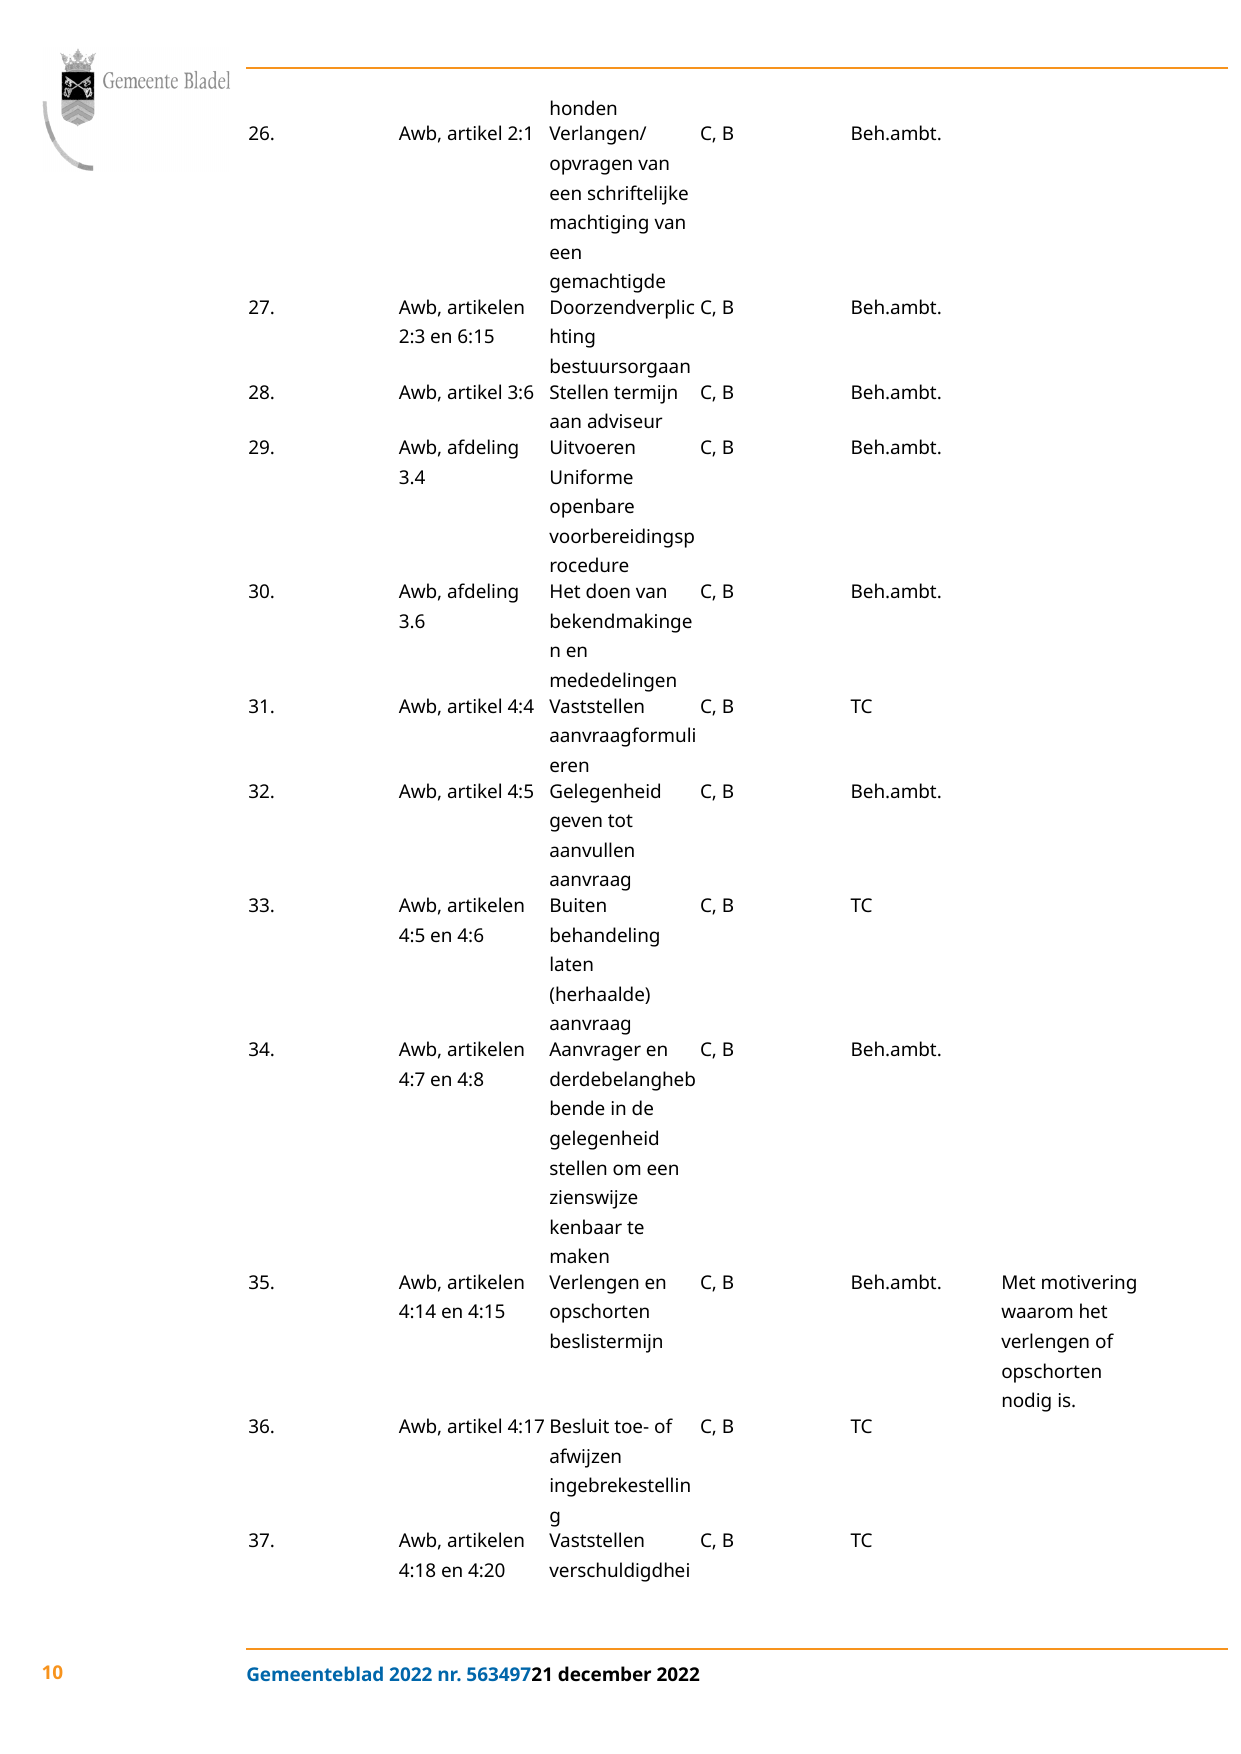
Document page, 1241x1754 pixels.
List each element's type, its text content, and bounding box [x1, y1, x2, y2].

table_cell Aanvrager en derdebelanghebbende in de gelegenheid stellen om een zienswijze kenbaar te maken [549, 1036, 700, 1269]
table_cell Awb, artikel 2:1 [399, 121, 549, 294]
table_cell Beh.ambt. [850, 778, 1001, 892]
table_cell Verlangen/opvragen van een schriftelijke machtiging van een gemachtigde [549, 121, 700, 294]
table_cell [399, 95, 549, 121]
table_cell [1001, 778, 1152, 892]
table_cell C, B [700, 121, 850, 294]
table_cell Verlengen en opschorten beslistermijn [549, 1269, 700, 1413]
table_cell 32. [248, 778, 398, 892]
table_cell 36. [248, 1413, 398, 1528]
table_cell 33. [248, 892, 398, 1036]
table_cell Vaststellen verschuldigdhei [549, 1528, 700, 1583]
table_cell C, B [700, 579, 850, 693]
table_cell Awb, artikel 3:6 [399, 379, 549, 434]
table_cell 37. [248, 1528, 398, 1583]
table_cell [1001, 892, 1152, 1036]
table_cell Doorzendverplichting bestuursorgaan [549, 294, 700, 379]
table_cell Het doen van bekendmakingen en mededelingen [549, 579, 700, 693]
table_cell [1001, 693, 1152, 778]
table_cell C, B [700, 693, 850, 778]
table_cell Awb, artikelen 4:18 en 4:20 [399, 1528, 549, 1583]
table_cell Vaststellen aanvraagformulieren [549, 693, 700, 778]
table_cell TC [850, 1528, 1001, 1583]
table_cell Besluit toe- of afwijzen ingebrekestelling [549, 1413, 700, 1528]
table_cell 29. [248, 434, 398, 578]
table_cell Beh.ambt. [850, 579, 1001, 693]
table_cell Awb, artikel 4:5 [399, 778, 549, 892]
table_cell [1001, 95, 1152, 121]
table_cell Gelegenheid geven tot aanvullen aanvraag [549, 778, 700, 892]
table_cell TC [850, 892, 1001, 1036]
table_cell [1001, 434, 1152, 578]
table_cell 27. [248, 294, 398, 379]
table_cell Met motivering waarom het verlengen of opschorten nodig is. [1001, 1269, 1152, 1413]
table_cell Beh.ambt. [850, 379, 1001, 434]
table_cell C, B [700, 778, 850, 892]
table_cell [1001, 1528, 1152, 1583]
table_cell Awb, artikelen 4:7 en 4:8 [399, 1036, 549, 1269]
table_cell C, B [700, 1413, 850, 1528]
table_cell Beh.ambt. [850, 294, 1001, 379]
table_cell honden [549, 95, 700, 121]
table_cell [1001, 1036, 1152, 1269]
table_cell Awb, afdeling 3.4 [399, 434, 549, 578]
table_cell [248, 95, 398, 121]
picture [41, 47, 231, 172]
table_cell [1001, 294, 1152, 379]
table_cell [1001, 1413, 1152, 1528]
table_cell [1001, 579, 1152, 693]
table_cell 26. [248, 121, 398, 294]
table_cell 35. [248, 1269, 398, 1413]
table_cell Awb, artikelen 4:14 en 4:15 [399, 1269, 549, 1413]
table_cell Awb, artikelen 2:3 en 6:15 [399, 294, 549, 379]
table_cell TC [850, 1413, 1001, 1528]
table_cell Beh.ambt. [850, 121, 1001, 294]
table_cell C, B [700, 892, 850, 1036]
table_cell Uitvoeren Uniforme openbare voorbereidingsprocedure [549, 434, 700, 578]
table_cell [1001, 121, 1152, 294]
table_cell C, B [700, 1036, 850, 1269]
table_cell Beh.ambt. [850, 1269, 1001, 1413]
table_cell Awb, artikel 4:17 [399, 1413, 549, 1528]
table_cell Beh.ambt. [850, 434, 1001, 578]
table_cell 34. [248, 1036, 398, 1269]
table_cell [850, 95, 1001, 121]
table_cell C, B [700, 434, 850, 578]
table_cell Beh.ambt. [850, 1036, 1001, 1269]
table_cell Awb, afdeling 3.6 [399, 579, 549, 693]
table_cell [700, 95, 850, 121]
table_cell 30. [248, 579, 398, 693]
table_cell [1001, 379, 1152, 434]
table_cell Buiten behandeling laten (herhaalde) aanvraag [549, 892, 700, 1036]
table_cell TC [850, 693, 1001, 778]
table_cell Awb, artikelen 4:5 en 4:6 [399, 892, 549, 1036]
table_cell C, B [700, 379, 850, 434]
table_cell 31. [248, 693, 398, 778]
table_cell Awb, artikel 4:4 [399, 693, 549, 778]
table_cell C, B [700, 294, 850, 379]
table_cell C, B [700, 1528, 850, 1583]
table_cell C, B [700, 1269, 850, 1413]
table_cell Stellen termijn aan adviseur [549, 379, 700, 434]
table_cell 28. [248, 379, 398, 434]
